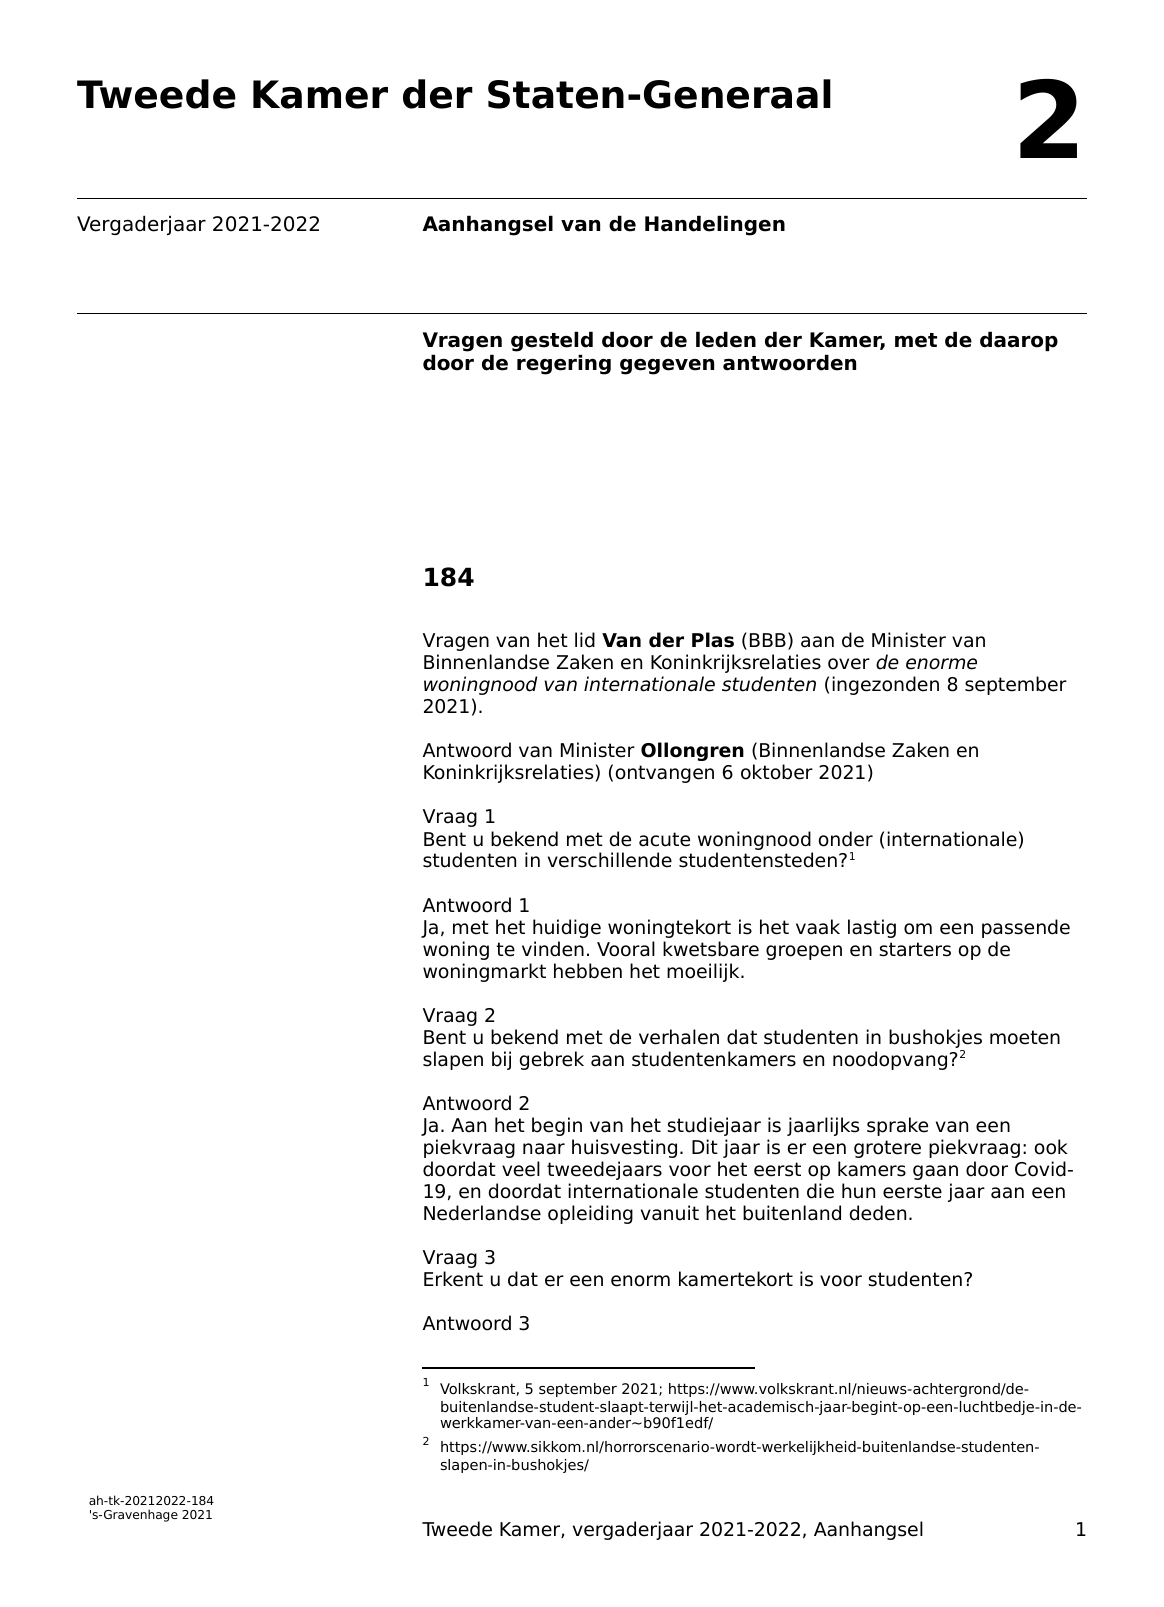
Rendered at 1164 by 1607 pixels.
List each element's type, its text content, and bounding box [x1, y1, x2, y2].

text Vraag 1 [422, 806, 1087, 828]
text https://www.sikkom.nl/horrorscenario-wordt-werkelijkheid-buitenlandse-studenten-slapen-in-bushokjes/ [422, 1435, 1087, 1474]
text Ja. Aan het begin van het studiejaar is jaarlijks sprake van een piekvraag naar huisvesting. Dit jaar is er een grotere piekvraag: ook doordat veel tweedejaars voor het eerst op kamers gaan door Covid-19, en doordat internationale studenten die hun eerste jaar aan een Nederlandse opleiding vanuit het buitenland deden. [422, 1115, 1087, 1225]
text Vragen van het lid Van der Plas (BBB) aan de Minister van Binnenlandse Zaken en Koninkrijksrelaties over de enorme woningnood van internationale studenten (ingezonden 8 september 2021). [422, 630, 1087, 718]
table_cell Vergaderjaar 2021-2022 [77, 199, 422, 313]
table_header Tweede Kamer der Staten-Generaal [77, 59, 886, 198]
table_header 2 [886, 59, 1087, 198]
text Vraag 2 [422, 1005, 1087, 1027]
text Bent u bekend met de verhalen dat studenten in bushokjes moeten slapen bij gebrek aan studentenkamers en noodopvang? [422, 1027, 1087, 1071]
text Erkent u dat er een enorm kamertekort is voor studenten? [422, 1269, 1087, 1291]
text Antwoord 1 [422, 894, 1087, 917]
text Antwoord 3 [422, 1313, 1087, 1335]
text Vraag 3 [422, 1247, 1087, 1269]
text ah-tk-20212022-184 [88, 1494, 323, 1508]
text Ja, met het huidige woningtekort is het vaak lastig om een passende woning te vinden. Vooral kwetsbare groepen en starters op de woningmarkt hebben het moeilijk. [422, 917, 1087, 982]
table_cell Aanhangsel van de Handelingen [422, 199, 1087, 313]
table_cell [77, 314, 422, 375]
table_cell Vragen gesteld door de leden der Kamer, met de daarop door de regering gegeven antwoorden [422, 314, 1087, 375]
text 184 [422, 563, 1087, 592]
text Volkskrant, 5 september 2021; https://www.volkskrant.nl/nieuws-achtergrond/de-buitenlandse-student-slaapt-terwijl-het-academisch-jaar-begint-op-een-luchtbedje-in-de-werkkamer-van-een-ander~b90f1edf/ [422, 1377, 1087, 1432]
text Antwoord van Minister Ollongren (Binnenlandse Zaken en Koninkrijksrelaties) (ontvangen 6 oktober 2021) [422, 740, 1087, 784]
text Antwoord 2 [422, 1093, 1087, 1115]
text Bent u bekend met de acute woningnood onder (internationale) studenten in verschillende studentensteden? [422, 828, 1087, 872]
text 's-Gravenhage 2021 [88, 1508, 323, 1522]
